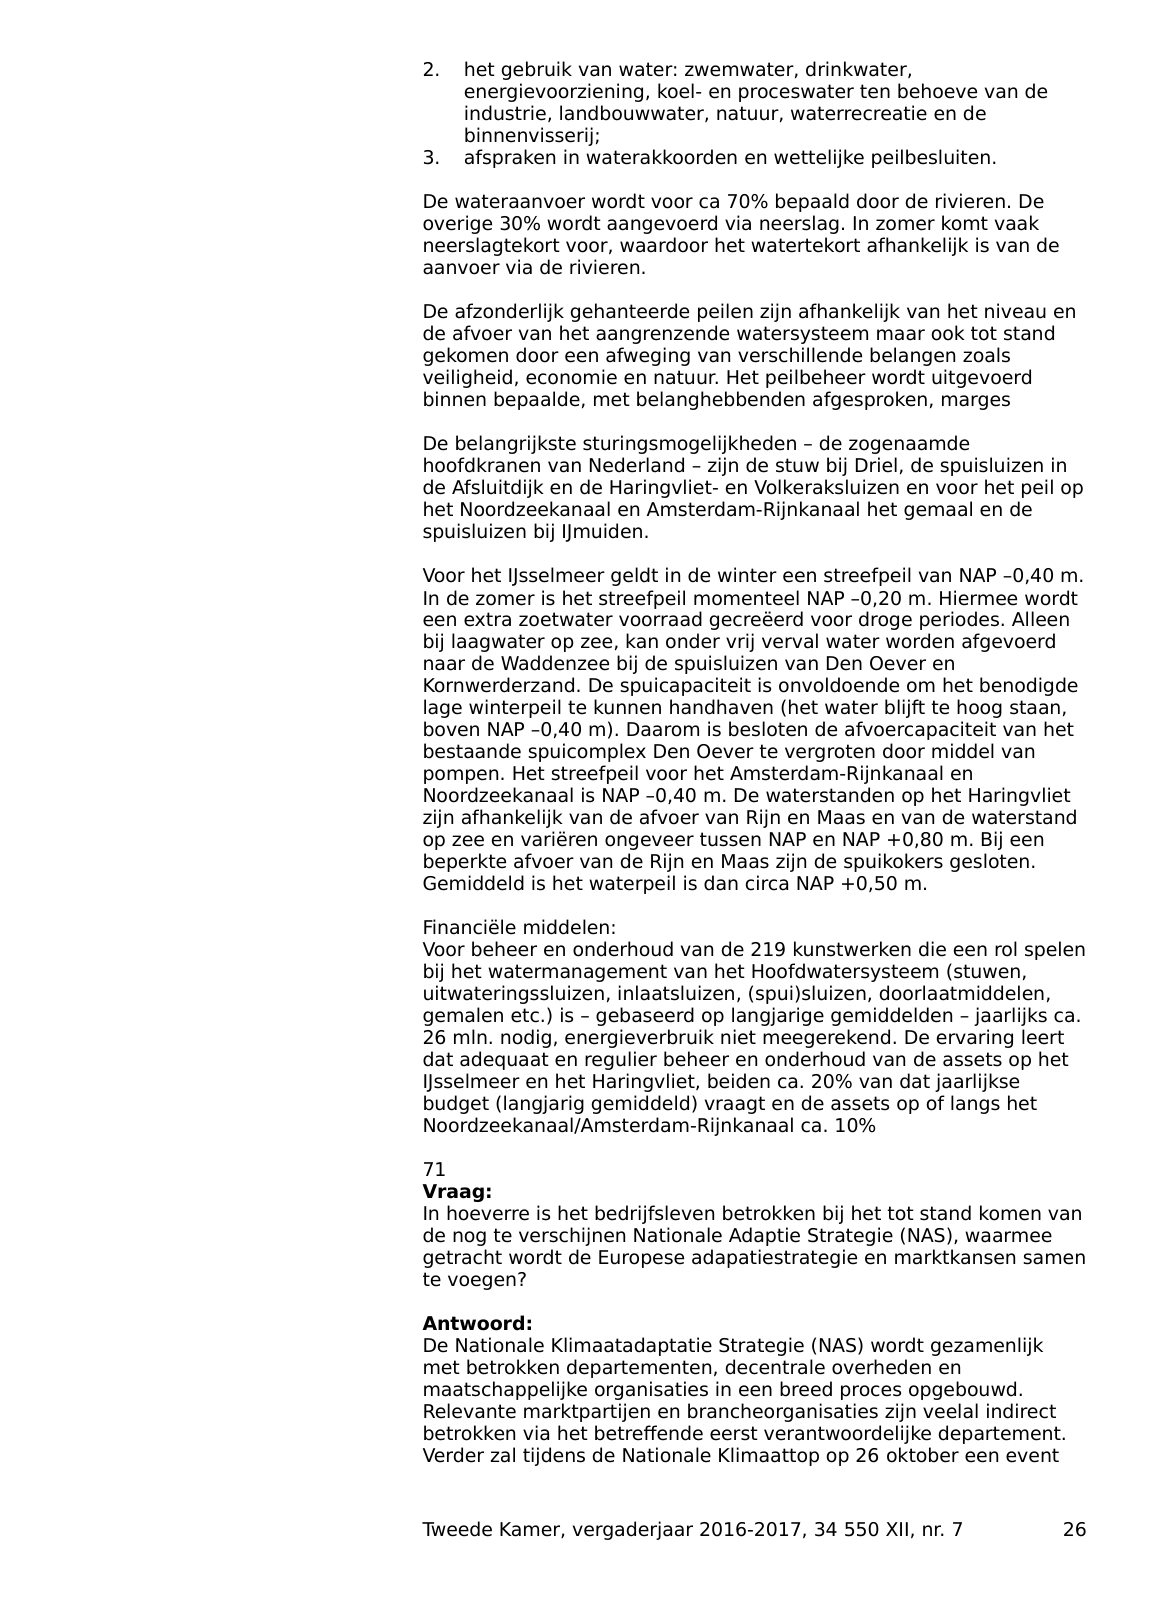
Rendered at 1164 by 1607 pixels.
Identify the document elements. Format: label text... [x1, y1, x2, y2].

text De belangrijkste sturingsmogelijkheden – de zogenaamde hoofdkranen van Nederland – zijn de stuw bij Driel, de spuisluizen in de Afsluitdijk en de Haringvliet- en Volkeraksluizen en voor het peil op het Noordzeekanaal en Amsterdam-Rijnkanaal het gemaal en de spuisluizen bij IJmuiden. [422, 433, 1087, 543]
text De wateraanvoer wordt voor ca 70% bepaald door de rivieren. De overige 30% wordt aangevoerd via neerslag. In zomer komt vaak neerslagtekort voor, waardoor het watertekort afhankelijk is van de aanvoer via de rivieren. [422, 191, 1087, 279]
text Voor beheer en onderhoud van de 219 kunstwerken die een rol spelen bij het watermanagement van het Hoofdwatersysteem (stuwen, uitwateringssluizen, inlaatsluizen, (spui)sluizen, doorlaatmiddelen, gemalen etc.) is – gebaseerd op langjarige gemiddelden – jaarlijks ca. 26 mln. nodig, energieverbruik niet meegerekend. De ervaring leert dat adequaat en regulier beheer en onderhoud van de assets op het IJsselmeer en het Haringvliet, beiden ca. 20% van dat jaarlijkse budget (langjarig gemiddeld) vraagt en de assets op of langs het Noordzeekanaal/Amsterdam-Rijnkanaal ca. 10% [422, 939, 1087, 1137]
text Voor het IJsselmeer geldt in de winter een streefpeil van NAP –0,40 m. In de zomer is het streefpeil momenteel NAP –0,20 m. Hiermee wordt een extra zoetwater voorraad gecreëerd voor droge periodes. Alleen bij laagwater op zee, kan onder vrij verval water worden afgevoerd naar de Waddenzee bij de spuisluizen van Den Oever en Kornwerderzand. De spuicapaciteit is onvoldoende om het benodigde lage winterpeil te kunnen handhaven (het water blijft te hoog staan, boven NAP –0,40 m). Daarom is besloten de afvoercapaciteit van het bestaande spuicomplex Den Oever te vergroten door middel van pompen. Het streefpeil voor het Amsterdam-Rijnkanaal en Noordzeekanaal is NAP –0,40 m. De waterstanden op het Haringvliet zijn afhankelijk van de afvoer van Rijn en Maas en van de waterstand op zee en variëren ongeveer tussen NAP en NAP +0,80 m. Bij een beperkte afvoer van de Rijn en Maas zijn de spuikokers gesloten. Gemiddeld is het waterpeil is dan circa NAP +0,50 m. [422, 565, 1087, 895]
text In hoeverre is het bedrijfsleven betrokken bij het tot stand komen van de nog te verschijnen Nationale Adaptie Strategie (NAS), waarmee getracht wordt de Europese adapatiestrategie en marktkansen samen te voegen? [422, 1203, 1087, 1291]
text De afzonderlijk gehanteerde peilen zijn afhankelijk van het niveau en de afvoer van het aangrenzende watersysteem maar ook tot stand gekomen door een afweging van verschillende belangen zoals veiligheid, economie en natuur. Het peilbeheer wordt uitgevoerd binnen bepaalde, met belanghebbenden afgesproken, marges [422, 301, 1087, 411]
text De Nationale Klimaatadaptatie Strategie (NAS) wordt gezamenlijk met betrokken departementen, decentrale overheden en maatschappelijke organisaties in een breed proces opgebouwd. Relevante marktpartijen en brancheorganisaties zijn veelal indirect betrokken via het betreffende eerst verantwoordelijke departement. Verder zal tijdens de Nationale Klimaattop op 26 oktober een event [422, 1335, 1087, 1467]
text Antwoord: [422, 1313, 1087, 1335]
text 3. afspraken in waterakkoorden en wettelijke peilbesluiten. [422, 147, 1087, 169]
text Financiële middelen: [422, 917, 1087, 939]
text Vraag: [422, 1181, 1087, 1203]
text 2. het gebruik van water: zwemwater, drinkwater, energievoorziening, koel- en proceswater ten behoeve van de industrie, landbouwwater, natuur, waterrecreatie en de binnenvisserij; [422, 59, 1087, 147]
text 71 [422, 1159, 1087, 1181]
